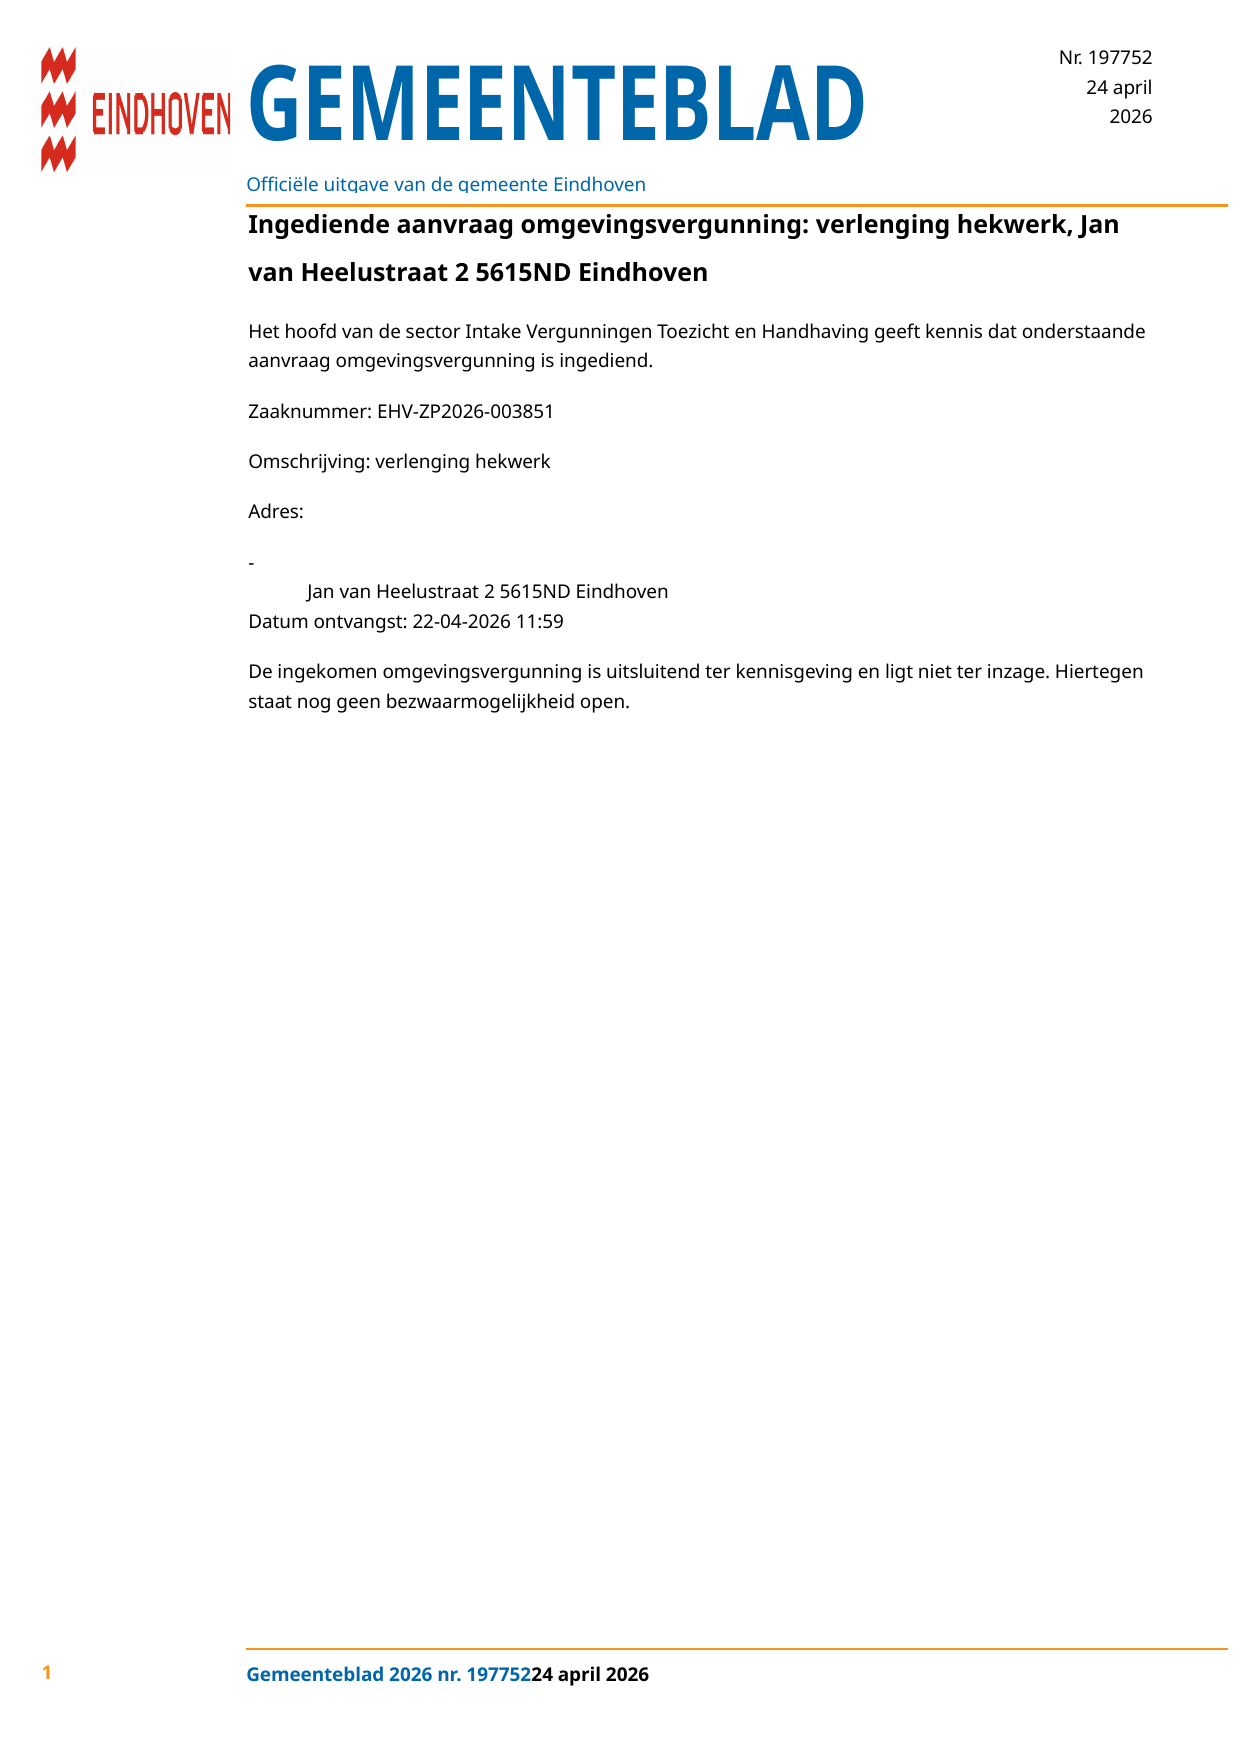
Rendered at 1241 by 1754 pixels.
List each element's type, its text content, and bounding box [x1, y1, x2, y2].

text Adres: [248, 499, 1152, 524]
text Het hoofd van de sector Intake Vergunningen Toezicht en Handhaving geeft kennis dat onderstaande aanvraag omgevingsvergunning is ingediend. [248, 318, 1152, 373]
text Ingediende aanvraag omgevingsvergunning: verlenging hekwerk, Jan van Heelustraat 2 5615ND Eindhoven [248, 207, 1152, 288]
text Zaaknummer: EHV-ZP2026-003851 [248, 398, 1152, 424]
text Omschrijving: verlenging hekwerk [248, 448, 1152, 474]
text Datum ontvangst: 22-04-2026 11:59 [248, 608, 1152, 634]
text De ingekomen omgevingsvergunning is uitsluitend ter kennisgeving en ligt niet ter inzage. Hiertegen staat nog geen bezwaarmogelijkheid open. [248, 659, 1152, 714]
list Jan van Heelustraat 2 5615ND Eindhoven [248, 579, 1152, 604]
picture [41, 47, 231, 172]
